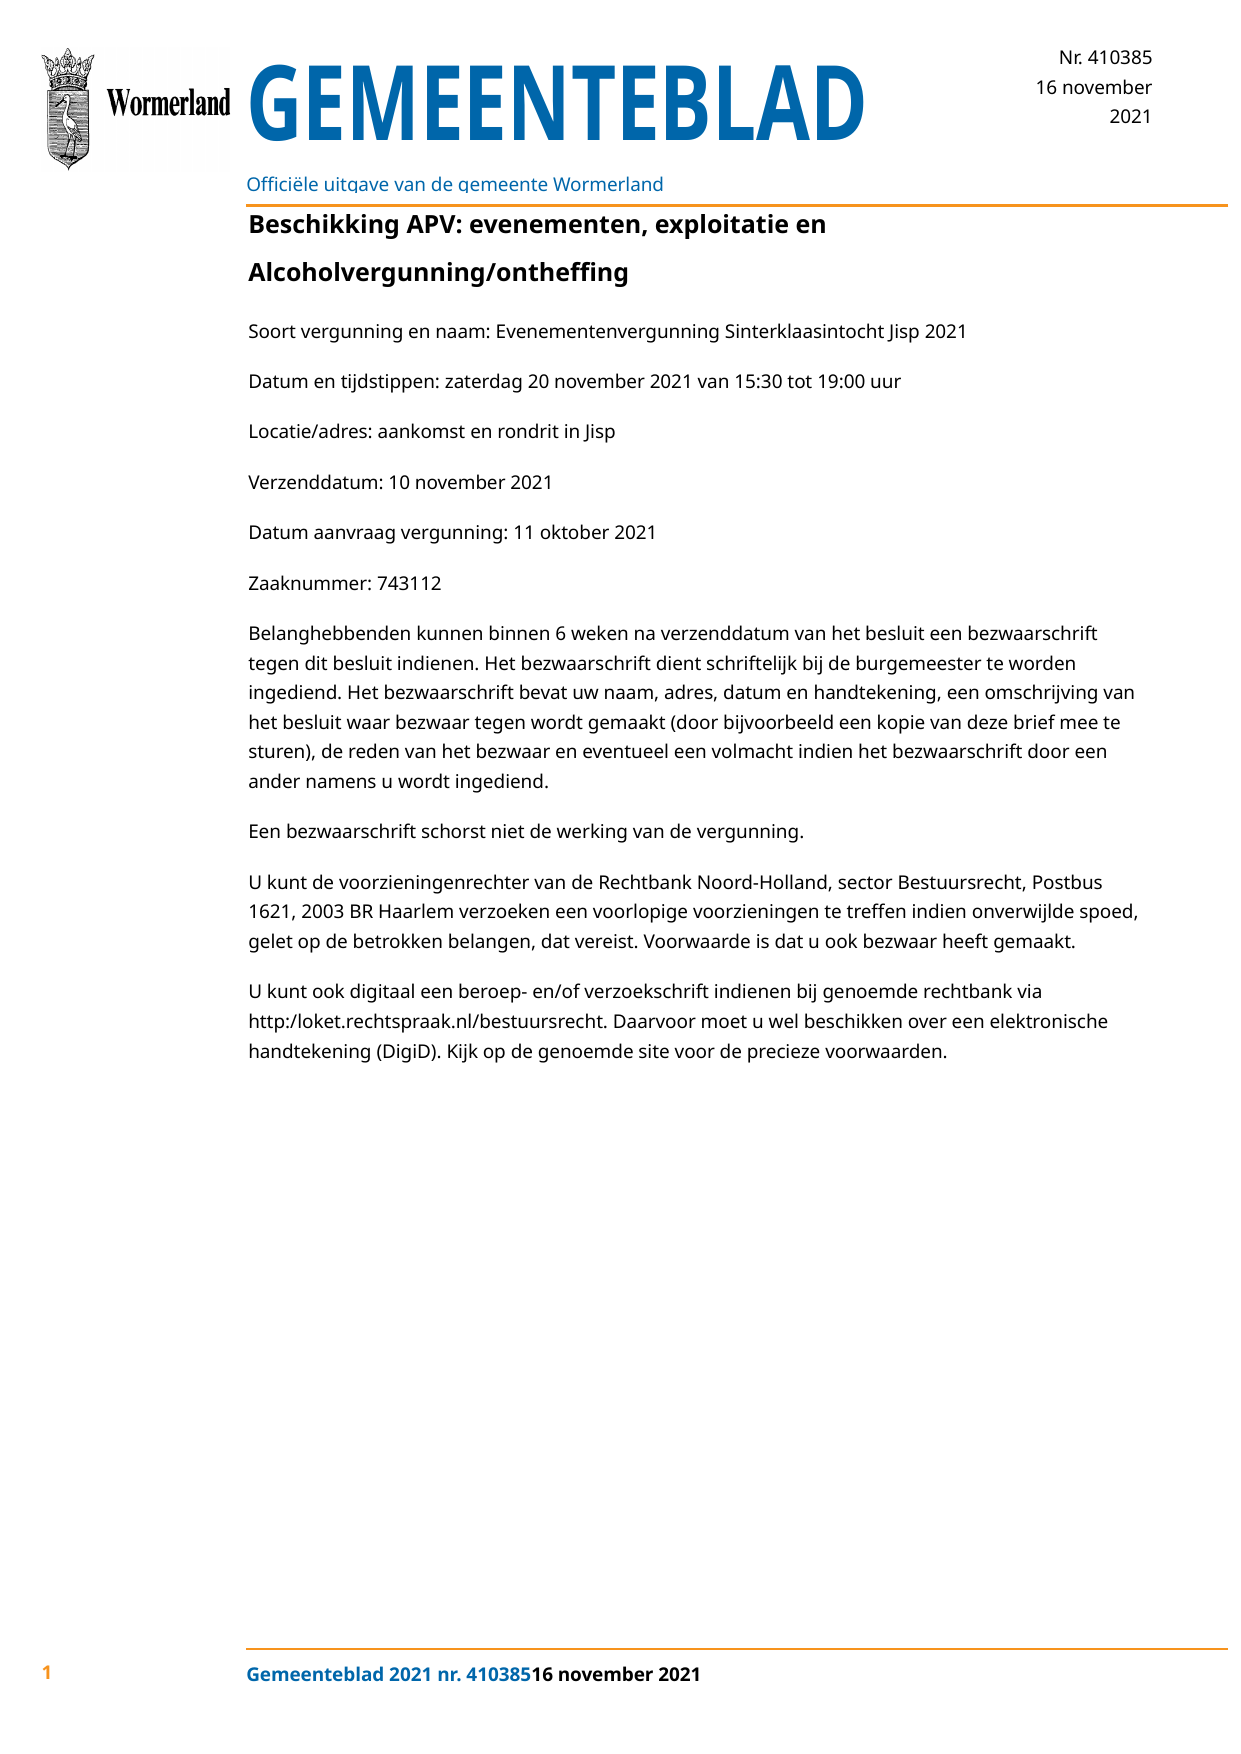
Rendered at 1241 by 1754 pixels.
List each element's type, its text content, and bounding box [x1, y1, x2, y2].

text Zaaknummer: 743112 [248, 570, 1152, 596]
text Een bezwaarschrift schorst niet de werking van de vergunning. [248, 819, 1152, 844]
text U kunt ook digitaal een beroep- en/of verzoekschrift indienen bij genoemde rechtbank via http:/loket.rechtspraak.nl/bestuursrecht. Daarvoor moet u wel beschikken over een elektronische handtekening (DigiD). Kijk op de genoemde site voor de precieze voorwaarden. [248, 979, 1152, 1064]
text Datum en tijdstippen: zaterdag 20 november 2021 van 15:30 tot 19:00 uur [248, 368, 1152, 394]
text U kunt de voorzieningenrechter van de Rechtbank Noord-Holland, sector Bestuursrecht, Postbus 1621, 2003 BR Haarlem verzoeken een voorlopige voorzieningen te treffen indien onverwijlde spoed, gelet op de betrokken belangen, dat vereist. Voorwaarde is dat u ook bezwaar heeft gemaakt. [248, 869, 1152, 954]
text Belanghebbenden kunnen binnen 6 weken na verzenddatum van het besluit een bezwaarschrift tegen dit besluit indienen. Het bezwaarschrift dient schriftelijk bij de burgemeester te worden ingediend. Het bezwaarschrift bevat uw naam, adres, datum en handtekening, een omschrijving van het besluit waar bezwaar tegen wordt gemaakt (door bijvoorbeeld een kopie van deze brief mee te sturen), de reden van het bezwaar en eventueel een volmacht indien het bezwaarschrift door een ander namens u wordt ingediend. [248, 620, 1152, 794]
text Locatie/adres: aankomst en rondrit in Jisp [248, 419, 1152, 444]
text Datum aanvraag vergunning: 11 oktober 2021 [248, 519, 1152, 545]
text Beschikking APV: evenementen, exploitatie en Alcoholvergunning/ontheffing [248, 207, 1152, 288]
picture [41, 47, 231, 172]
text Soort vergunning en naam: Evenementenvergunning Sinterklaasintocht Jisp 2021 [248, 318, 1152, 344]
text Verzenddatum: 10 november 2021 [248, 469, 1152, 495]
